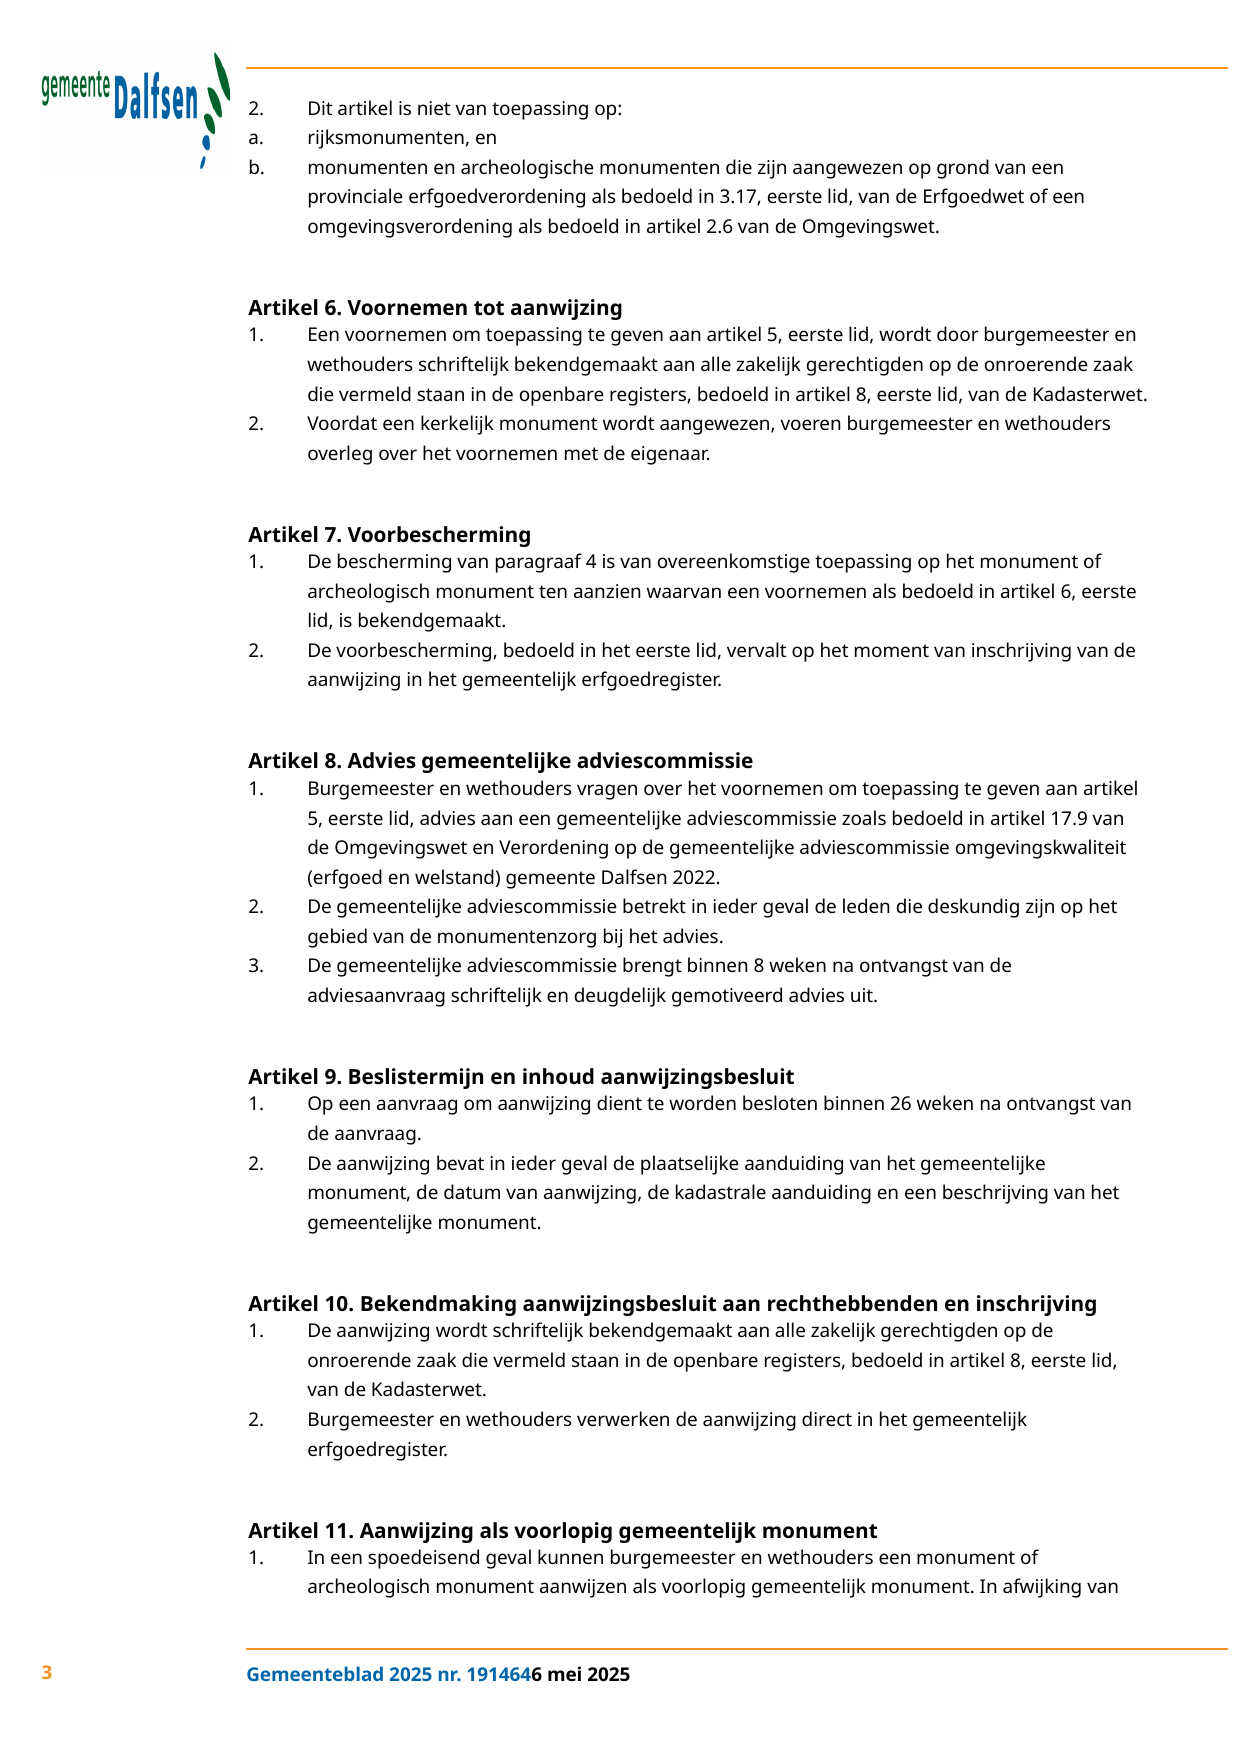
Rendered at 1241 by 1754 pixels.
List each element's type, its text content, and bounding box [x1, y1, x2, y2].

text Artikel 11. Aanwijzing als voorlopig gemeentelijk monument [248, 1516, 1152, 1544]
text Artikel 8. Advies gemeentelijke adviescommissie [248, 747, 1152, 775]
list Op een aanvraag om aanwijzing dient te worden besloten binnen 26 weken na ontvangst van de aanvraag. [248, 1091, 1152, 1146]
list De voorbescherming, bedoeld in het eerste lid, vervalt op het moment van inschrijving van de aanwijzing in het gemeentelijk erfgoedregister. [248, 637, 1152, 692]
list De gemeentelijke adviescommissie betrekt in ieder geval de leden die deskundig zijn op het gebied van de monumentenzorg bij het advies. [248, 893, 1152, 949]
list De gemeentelijke adviescommissie brengt binnen 8 weken na ontvangst van de adviesaanvraag schriftelijk en deugdelijk gemotiveerd advies uit. [248, 953, 1152, 1008]
list Voordat een kerkelijk monument wordt aangewezen, voeren burgemeester en wethouders overleg over het voornemen met de eigenaar. [248, 410, 1152, 466]
list De aanwijzing bevat in ieder geval de plaatselijke aanduiding van het gemeentelijke monument, de datum van aanwijzing, de kadastrale aanduiding en een beschrijving van het gemeentelijke monument. [248, 1150, 1152, 1235]
picture [41, 47, 231, 172]
list De aanwijzing wordt schriftelijk bekendgemaakt aan alle zakelijk gerechtigden op de onroerende zaak die vermeld staan in de openbare registers, bedoeld in artikel 8, eerste lid, van de Kadasterwet. [248, 1317, 1152, 1402]
list rijksmonumenten, en [248, 124, 1152, 150]
list Dit artikel is niet van toepassing op: [248, 95, 1152, 121]
list Een voornemen om toepassing te geven aan artikel 5, eerste lid, wordt door burgemeester en wethouders schriftelijk bekendgemaakt aan alle zakelijk gerechtigden op de onroerende zaak die vermeld staan in de openbare registers, bedoeld in artikel 8, eerste lid, van de Kadasterwet. [248, 322, 1152, 406]
list monumenten en archeologische monumenten die zijn aangewezen op grond van een provinciale erfgoedverordening als bedoeld in 3.17, eerste lid, van de Erfgoedwet of een omgevingsverordening als bedoeld in artikel 2.6 van de Omgevingswet. [248, 154, 1152, 239]
text Artikel 10. Bekendmaking aanwijzingsbesluit aan rechthebbenden en inschrijving [248, 1289, 1152, 1317]
list In een spoedeisend geval kunnen burgemeester en wethouders een monument of archeologisch monument aanwijzen als voorlopig gemeentelijk monument. In afwijking van [248, 1544, 1152, 1599]
text Artikel 7. Voorbescherming [248, 520, 1152, 548]
list De bescherming van paragraaf 4 is van overeenkomstige toepassing op het monument of archeologisch monument ten aanzien waarvan een voornemen als bedoeld in artikel 6, eerste lid, is bekendgemaakt. [248, 548, 1152, 633]
list Burgemeester en wethouders vragen over het voornemen om toepassing te geven aan artikel 5, eerste lid, advies aan een gemeentelijke adviescommissie zoals bedoeld in artikel 17.9 van de Omgevingswet en Verordening op de gemeentelijke adviescommissie omgevingskwaliteit (erfgoed en welstand) gemeente Dalfsen 2022. [248, 775, 1152, 889]
text Artikel 9. Beslistermijn en inhoud aanwijzingsbesluit [248, 1062, 1152, 1091]
text Artikel 6. Voornemen tot aanwijzing [248, 293, 1152, 322]
list Burgemeester en wethouders verwerken de aanwijzing direct in het gemeentelijk erfgoedregister. [248, 1406, 1152, 1461]
